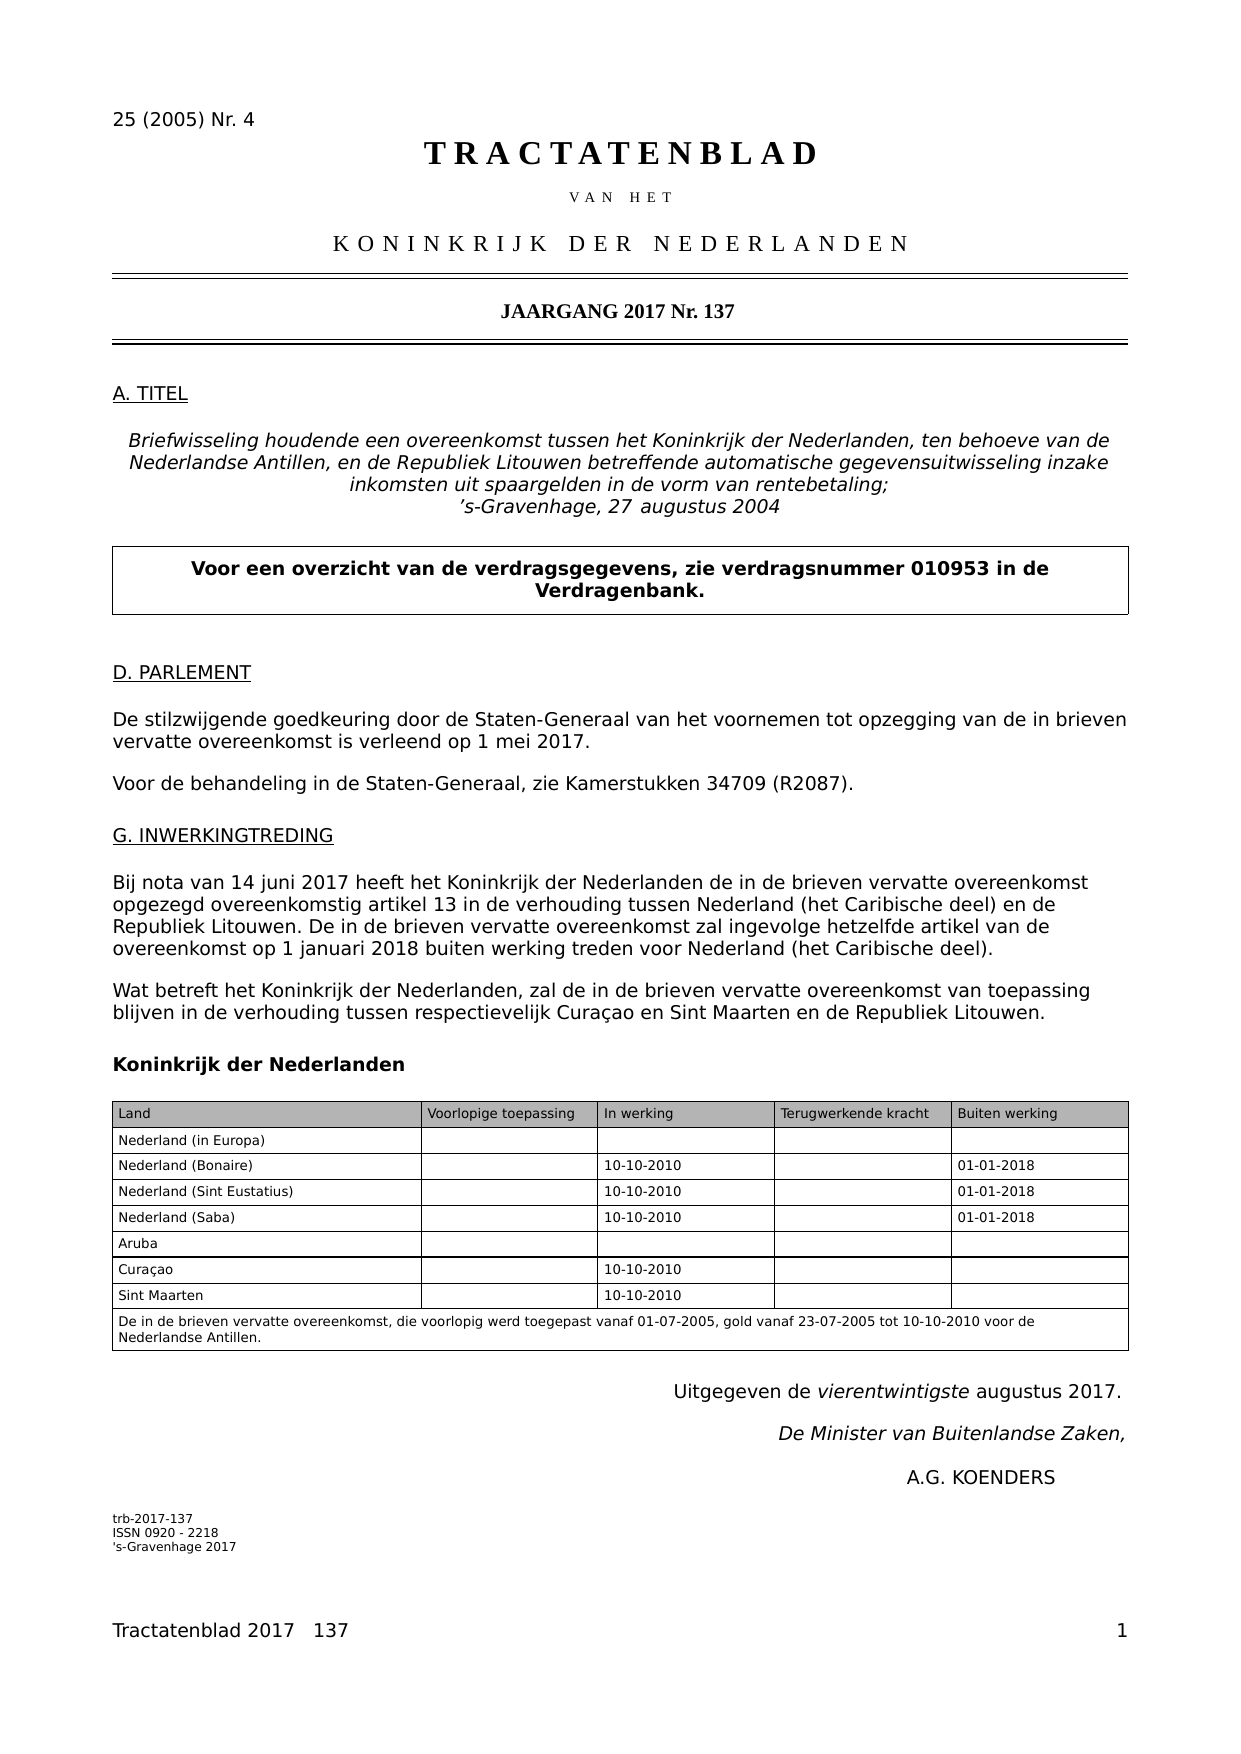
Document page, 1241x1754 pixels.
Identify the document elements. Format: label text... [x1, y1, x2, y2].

table_header Terugwerkende kracht [775, 1102, 951, 1127]
table_header Land [113, 1102, 421, 1127]
table_cell [952, 1128, 1128, 1153]
table_cell [422, 1284, 597, 1308]
table_cell [422, 1258, 597, 1282]
text JAARGANG 2017 Nr. 137 [112, 299, 1128, 323]
table_cell [775, 1258, 951, 1282]
table_cell [422, 1206, 597, 1231]
table_cell [952, 1258, 1128, 1282]
table_cell Curaçao [113, 1258, 421, 1282]
text Voor de behandeling in de Staten-Generaal, zie Kamerstukken 34709 (R2087). [112, 773, 1128, 795]
table_cell [422, 1232, 597, 1256]
text KONINKRIJK DER NEDERLANDEN [112, 229, 1128, 256]
table_cell [422, 1154, 597, 1179]
subtitle Koninkrijk der Nederlanden [112, 1054, 1128, 1076]
text ’s-Gravenhage, 27 augustus 2004 [112, 496, 1128, 518]
text Wat betreft het Koninkrijk der Nederlanden, zal de in de brieven vervatte overeenkomst van toepassing blijven in de verhouding tussen respectievelijk Curaçao en Sint Maarten en de Republiek Litouwen. [112, 980, 1128, 1024]
table_header Voorlopige toepassing [422, 1102, 597, 1127]
table_cell [598, 1128, 774, 1153]
text De stilzwijgende goedkeuring door de Staten-Generaal van het voornemen tot opzegging van de in brieven vervatte overeenkomst is verleend op 1 mei 2017. [112, 709, 1128, 753]
table_cell Nederland (Bonaire) [113, 1154, 421, 1179]
table_cell [775, 1154, 951, 1179]
table_cell [598, 1232, 774, 1256]
table_cell 01-01-2018 [952, 1180, 1128, 1204]
table_cell [775, 1232, 951, 1256]
table_cell Nederland (in Europa) [113, 1128, 421, 1153]
text Bij nota van 14 juni 2017 heeft het Koninkrijk der Nederlanden de in de brieven vervatte overeenkomst opgezegd overeenkomstig artikel 13 in de verhouding tussen Nederland (het Caribische deel) en de Republiek Litouwen. De in de brieven vervatte overeenkomst zal ingevolge hetzelfde artikel van de overeenkomst op 1 januari 2018 buiten werking treden voor Nederland (het Caribische deel). [112, 872, 1128, 960]
text De Minister van Buitenlandse Zaken, A.G. KOENDERS [112, 1423, 1128, 1489]
table_cell Nederland (Saba) [113, 1206, 421, 1231]
table_cell Nederland (Sint Eustatius) [113, 1180, 421, 1204]
text TRACTATENBLAD [112, 133, 1128, 172]
text Uitgegeven de vierentwintigste augustus 2017. [112, 1381, 1128, 1403]
table_header In werking [598, 1102, 774, 1127]
table_header Buiten werking [952, 1102, 1128, 1127]
table_cell 10-10-2010 [598, 1180, 774, 1204]
text 's-Gravenhage 2017 [112, 1540, 346, 1554]
text ISSN 0920 - 2218 [112, 1526, 346, 1540]
table_cell 01-01-2018 [952, 1206, 1128, 1231]
table_cell Sint Maarten [113, 1284, 421, 1308]
table_cell [775, 1284, 951, 1308]
table_cell Aruba [113, 1232, 421, 1256]
table_cell [775, 1128, 951, 1153]
table_cell [952, 1232, 1128, 1256]
table_cell [952, 1284, 1128, 1308]
table_cell [775, 1180, 951, 1204]
table_cell [775, 1206, 951, 1231]
subtitle G. INWERKINGTREDING [112, 825, 1128, 847]
table_cell [422, 1180, 597, 1204]
text trb-2017-137 [112, 1512, 346, 1526]
text Briefwisseling houdende een overeenkomst tussen het Koninkrijk der Nederlanden, ten behoeve van de Nederlandse Antillen, en de Republiek Litouwen betreffende automatische gegevensuitwisseling inzake inkomsten uit spaargelden in de vorm van rentebetaling; [112, 430, 1128, 496]
table_cell [422, 1128, 597, 1153]
table_cell De in de brieven vervatte overeenkomst, die voorlopig werd toegepast vanaf 01-07-2005, gold vanaf 23-07-2005 tot 10-10-2010 voor de Nederlandse Antillen. [113, 1309, 1128, 1350]
text VAN HET [112, 189, 1128, 206]
table_cell 01-01-2018 [952, 1154, 1128, 1179]
table_cell 10-10-2010 [598, 1284, 774, 1308]
table_cell 10-10-2010 [598, 1258, 774, 1282]
table_cell 10-10-2010 [598, 1206, 774, 1231]
subtitle A. TITEL [112, 383, 1128, 405]
subtitle D. PARLEMENT [112, 662, 1128, 684]
text 25 (2005) Nr. 4 [112, 109, 1128, 131]
table_cell 10-10-2010 [598, 1154, 774, 1179]
